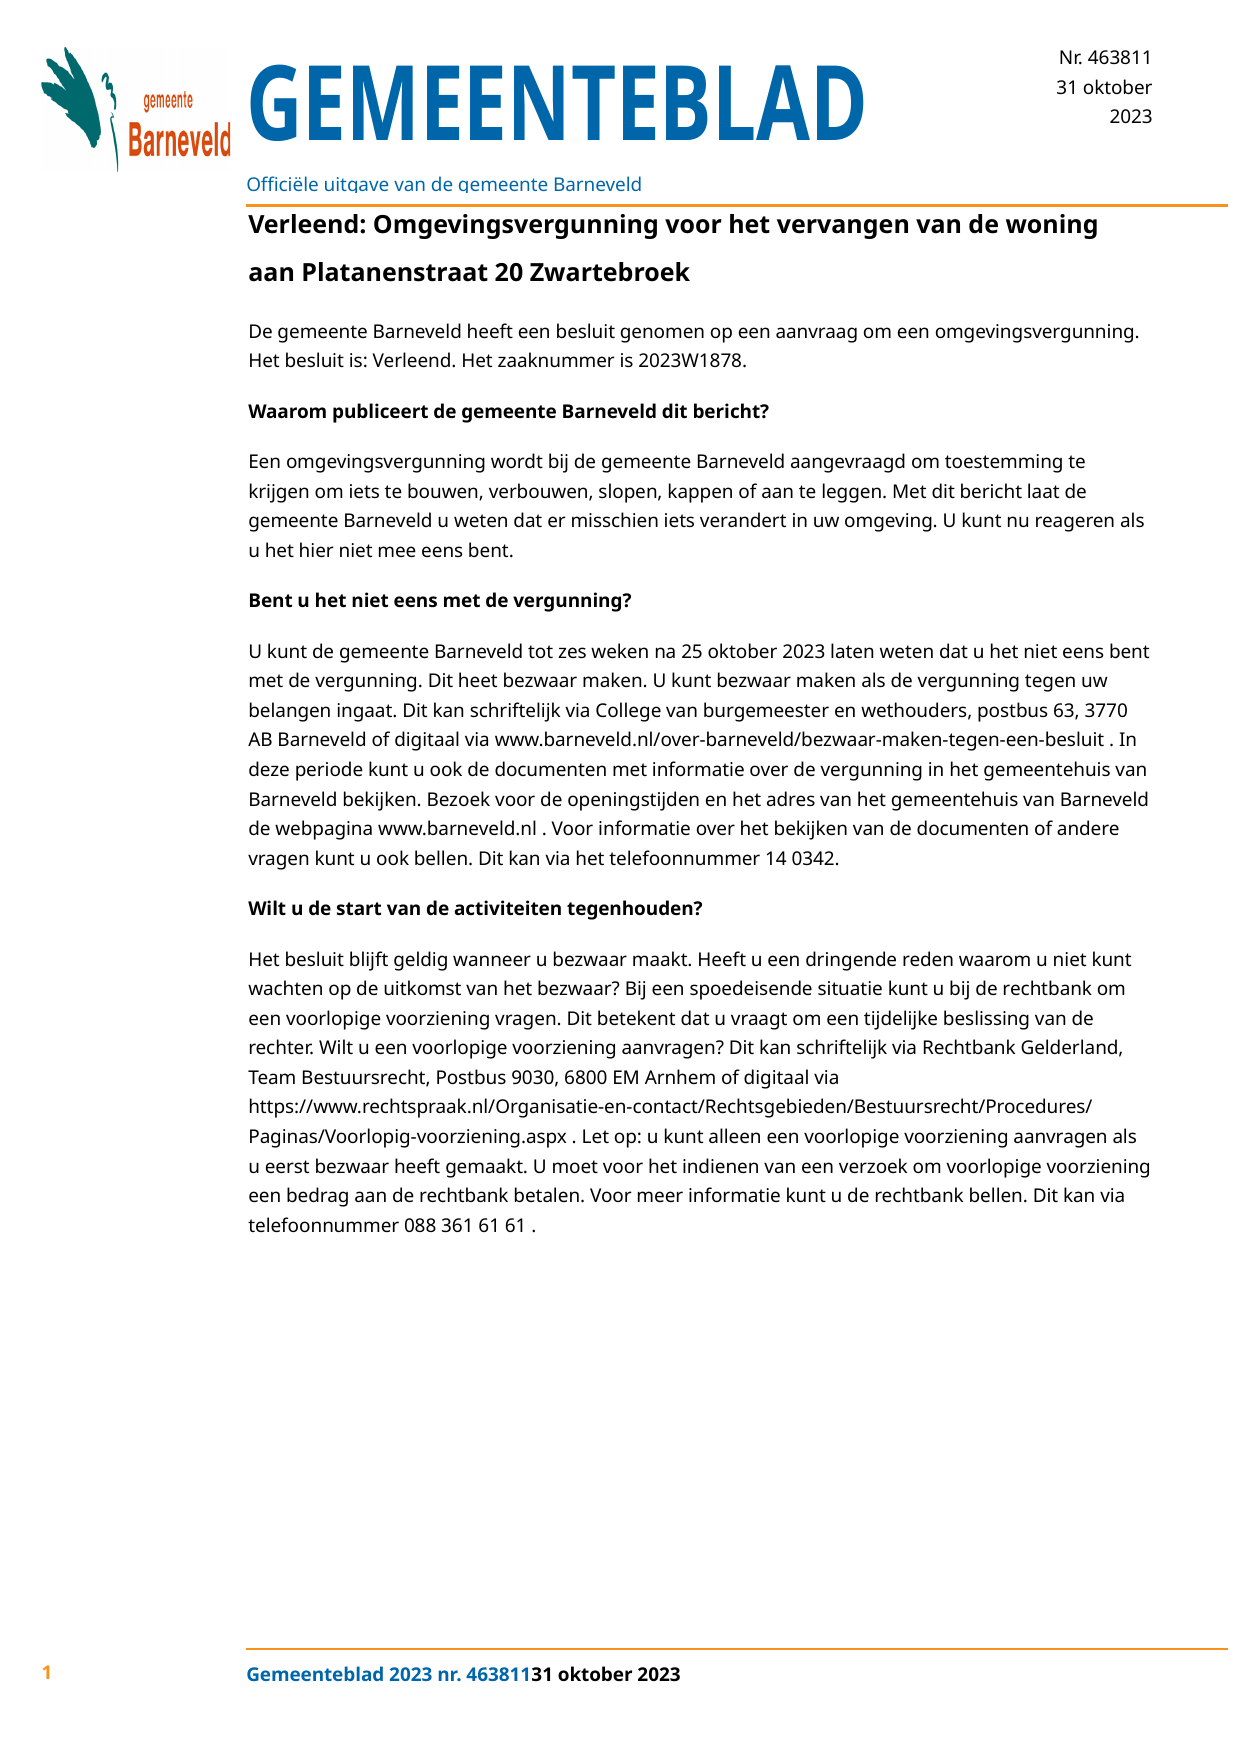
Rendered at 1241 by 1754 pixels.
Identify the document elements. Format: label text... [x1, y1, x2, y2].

text Het besluit blijft geldig wanneer u bezwaar maakt. Heeft u een dringende reden waarom u niet kunt wachten op de uitkomst van het bezwaar? Bij een spoedeisende situatie kunt u bij de rechtbank om een voorlopige voorziening vragen. Dit betekent dat u vraagt om een tijdelijke beslissing van de rechter. Wilt u een voorlopige voorziening aanvragen? Dit kan schriftelijk via Rechtbank Gelderland, Team Bestuursrecht, Postbus 9030, 6800 EM Arnhem of digitaal via https://www.rechtspraak.nl/Organisatie-en-contact/Rechtsgebieden/Bestuursrecht/Procedures/Paginas/Voorlopig-voorziening.aspx . Let op: u kunt alleen een voorlopige voorziening aanvragen als u eerst bezwaar heeft gemaakt. U moet voor het indienen van een verzoek om voorlopige voorziening een bedrag aan de rechtbank betalen. Voor meer informatie kunt u de rechtbank bellen. Dit kan via telefoonnummer 088 361 61 61 . [248, 946, 1152, 1238]
text Een omgevingsvergunning wordt bij de gemeente Barneveld aangevraagd om toestemming te krijgen om iets te bouwen, verbouwen, slopen, kappen of aan te leggen. Met dit bericht laat de gemeente Barneveld u weten dat er misschien iets verandert in uw omgeving. U kunt nu reageren als u het hier niet mee eens bent. [248, 448, 1152, 563]
text Waarom publiceert de gemeente Barneveld dit bericht? [248, 398, 1152, 424]
text De gemeente Barneveld heeft een besluit genomen op een aanvraag om een omgevingsvergunning. Het besluit is: Verleend. Het zaaknummer is 2023W1878. [248, 318, 1152, 373]
picture [41, 47, 231, 172]
text Bent u het niet eens met de vergunning? [248, 587, 1152, 613]
text Wilt u de start van de activiteiten tegenhouden? [248, 895, 1152, 921]
text Verleend: Omgevingsvergunning voor het vervangen van de woning aan Platanenstraat 20 Zwartebroek [248, 207, 1152, 288]
text U kunt de gemeente Barneveld tot zes weken na 25 oktober 2023 laten weten dat u het niet eens bent met de vergunning. Dit heet bezwaar maken. U kunt bezwaar maken als de vergunning tegen uw belangen ingaat. Dit kan schriftelijk via College van burgemeester en wethouders, postbus 63, 3770 AB Barneveld of digitaal via www.barneveld.nl/over-barneveld/bezwaar-maken-tegen-een-besluit . In deze periode kunt u ook de documenten met informatie over de vergunning in het gemeentehuis van Barneveld bekijken. Bezoek voor de openingstijden en het adres van het gemeentehuis van Barneveld de webpagina www.barneveld.nl . Voor informatie over het bekijken van de documenten of andere vragen kunt u ook bellen. Dit kan via het telefoonnummer 14 0342. [248, 638, 1152, 871]
